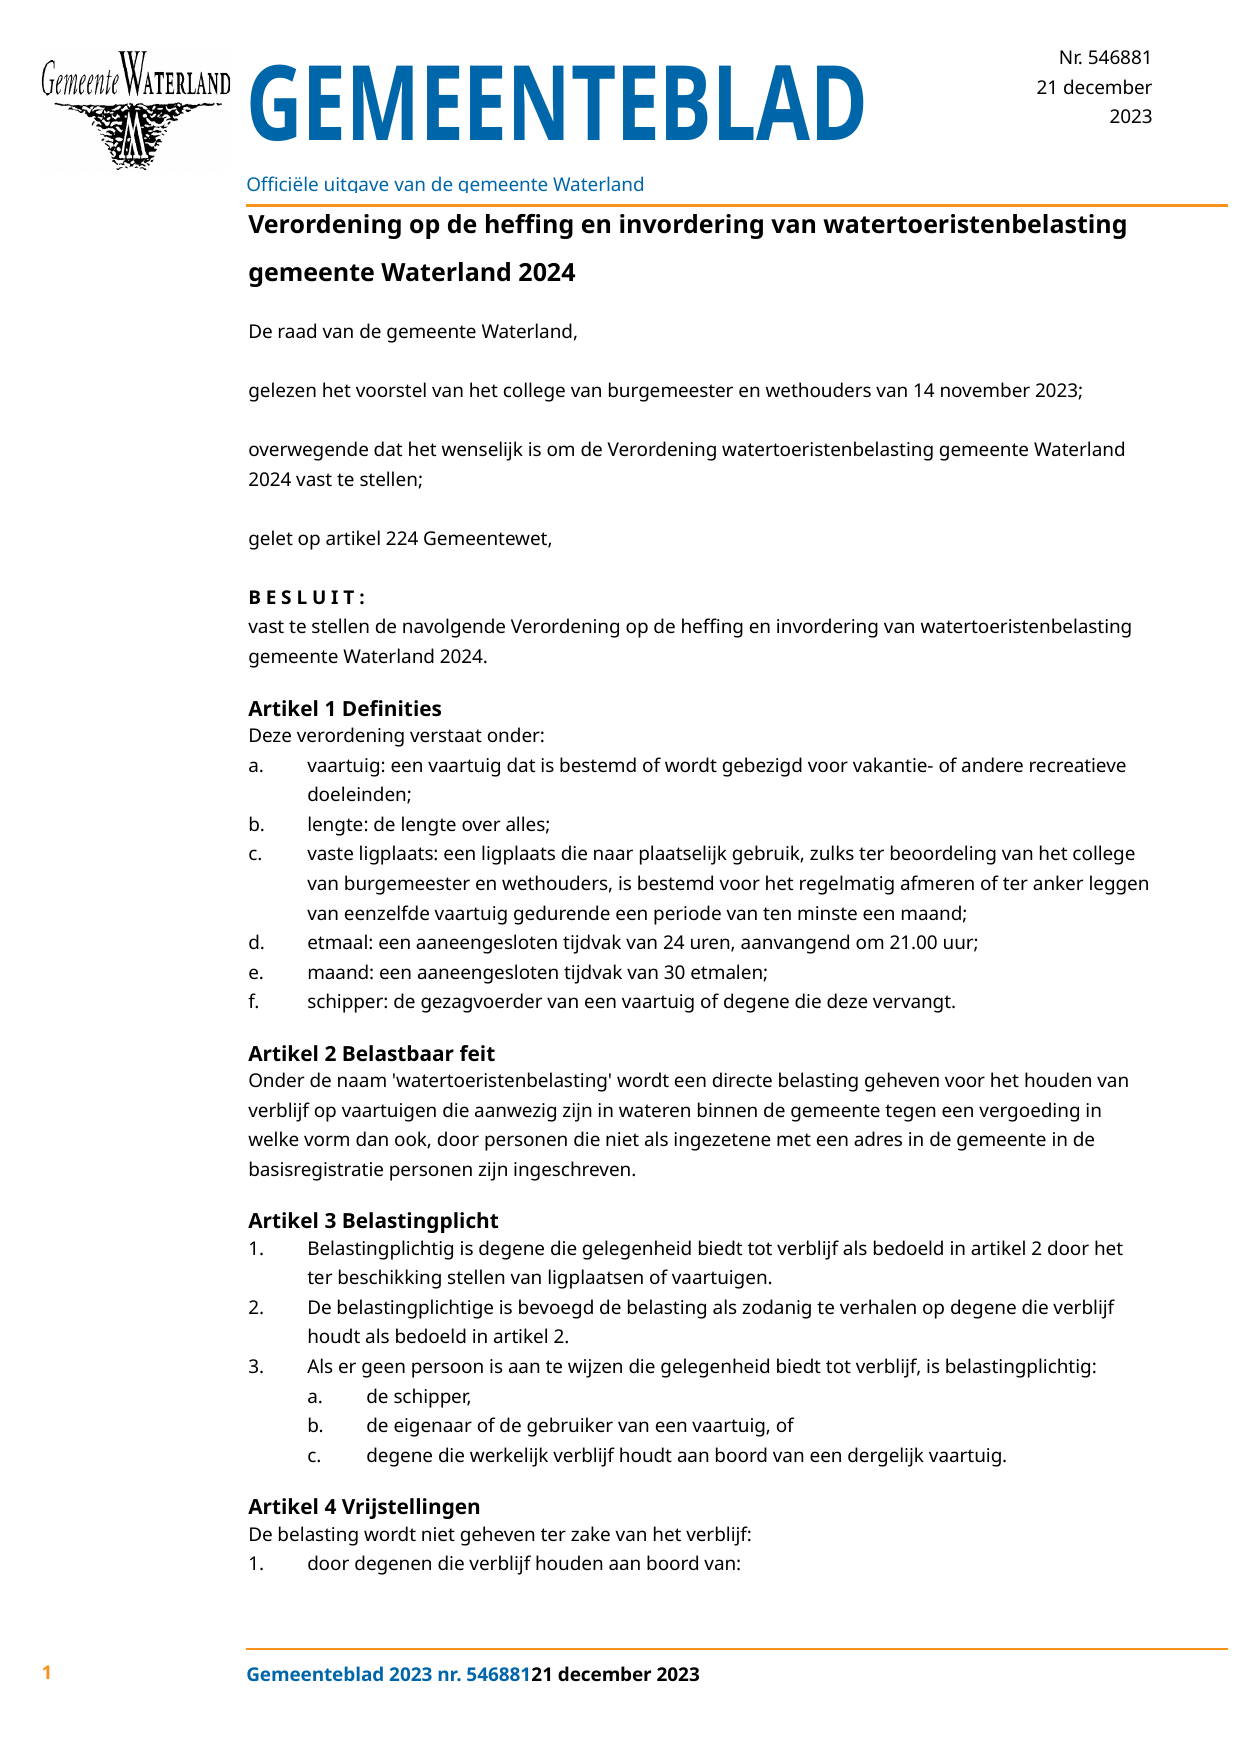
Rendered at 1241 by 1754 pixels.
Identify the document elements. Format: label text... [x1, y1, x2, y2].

list degene die werkelijk verblijf houdt aan boord van een dergelijk vaartuig. [307, 1442, 1152, 1468]
text De belasting wordt niet geheven ter zake van het verblijf: [248, 1521, 1152, 1547]
list vaartuig: een vaartuig dat is bestemd of wordt gebezigd voor vakantie- of andere recreatieve doeleinden; [248, 752, 1152, 807]
list etmaal: een aaneengesloten tijdvak van 24 uren, aanvangend om 21.00 uur; [248, 929, 1152, 955]
list lengte: de lengte over alles; [248, 811, 1152, 837]
list maand: een aaneengesloten tijdvak van 30 etmalen; [248, 959, 1152, 984]
picture [41, 47, 231, 172]
text gelezen het voorstel van het college van burgemeester en wethouders van 14 november 2023; [248, 377, 1152, 403]
list De belastingplichtige is bevoegd de belasting als zodanig te verhalen op degene die verblijf houdt als bedoeld in artikel 2. [248, 1294, 1152, 1349]
text De raad van de gemeente Waterland, [248, 318, 1152, 344]
text B E S L U I T : [248, 584, 1152, 610]
list de schipper, [307, 1383, 1152, 1408]
list vaste ligplaats: een ligplaats die naar plaatselijk gebruik, zulks ter beoordeling van het college van burgemeester en wethouders, is bestemd voor het regelmatig afmeren of ter anker leggen van eenzelfde vaartuig gedurende een periode van ten minste een maand; [248, 841, 1152, 925]
text Verordening op de heffing en invordering van watertoeristenbelasting gemeente Waterland 2024 [248, 207, 1152, 288]
text gelet op artikel 224 Gemeentewet, [248, 525, 1152, 551]
text Artikel 3 Belastingplicht [248, 1206, 1152, 1235]
list door degenen die verblijf houden aan boord van: [248, 1550, 1152, 1576]
text Artikel 1 Definities [248, 694, 1152, 722]
text overwegende dat het wenselijk is om de Verordening watertoeristenbelasting gemeente Waterland 2024 vast te stellen; [248, 436, 1152, 492]
list de eigenaar of de gebruiker van een vaartuig, of [307, 1412, 1152, 1438]
text Artikel 4 Vrijstellingen [248, 1492, 1152, 1521]
text vast te stellen de navolgende Verordening op de heffing en invordering van watertoeristenbelasting gemeente Waterland 2024. [248, 614, 1152, 669]
list Belastingplichtig is degene die gelegenheid biedt tot verblijf als bedoeld in artikel 2 door het ter beschikking stellen van ligplaatsen of vaartuigen. [248, 1235, 1152, 1290]
text Onder de naam 'watertoeristenbelasting' wordt een directe belasting geheven voor het houden van verblijf op vaartuigen die aanwezig zijn in wateren binnen de gemeente tegen een vergoeding in welke vorm dan ook, door personen die niet als ingezetene met een adres in de gemeente in de basisregistratie personen zijn ingeschreven. [248, 1067, 1152, 1182]
list Als er geen persoon is aan te wijzen die gelegenheid biedt tot verblijf, is belastingplichtig: [248, 1353, 1152, 1379]
text Artikel 2 Belastbaar feit [248, 1039, 1152, 1067]
list schipper: de gezagvoerder van een vaartuig of degene die deze vervangt. [248, 988, 1152, 1014]
text Deze verordening verstaat onder: [248, 722, 1152, 748]
